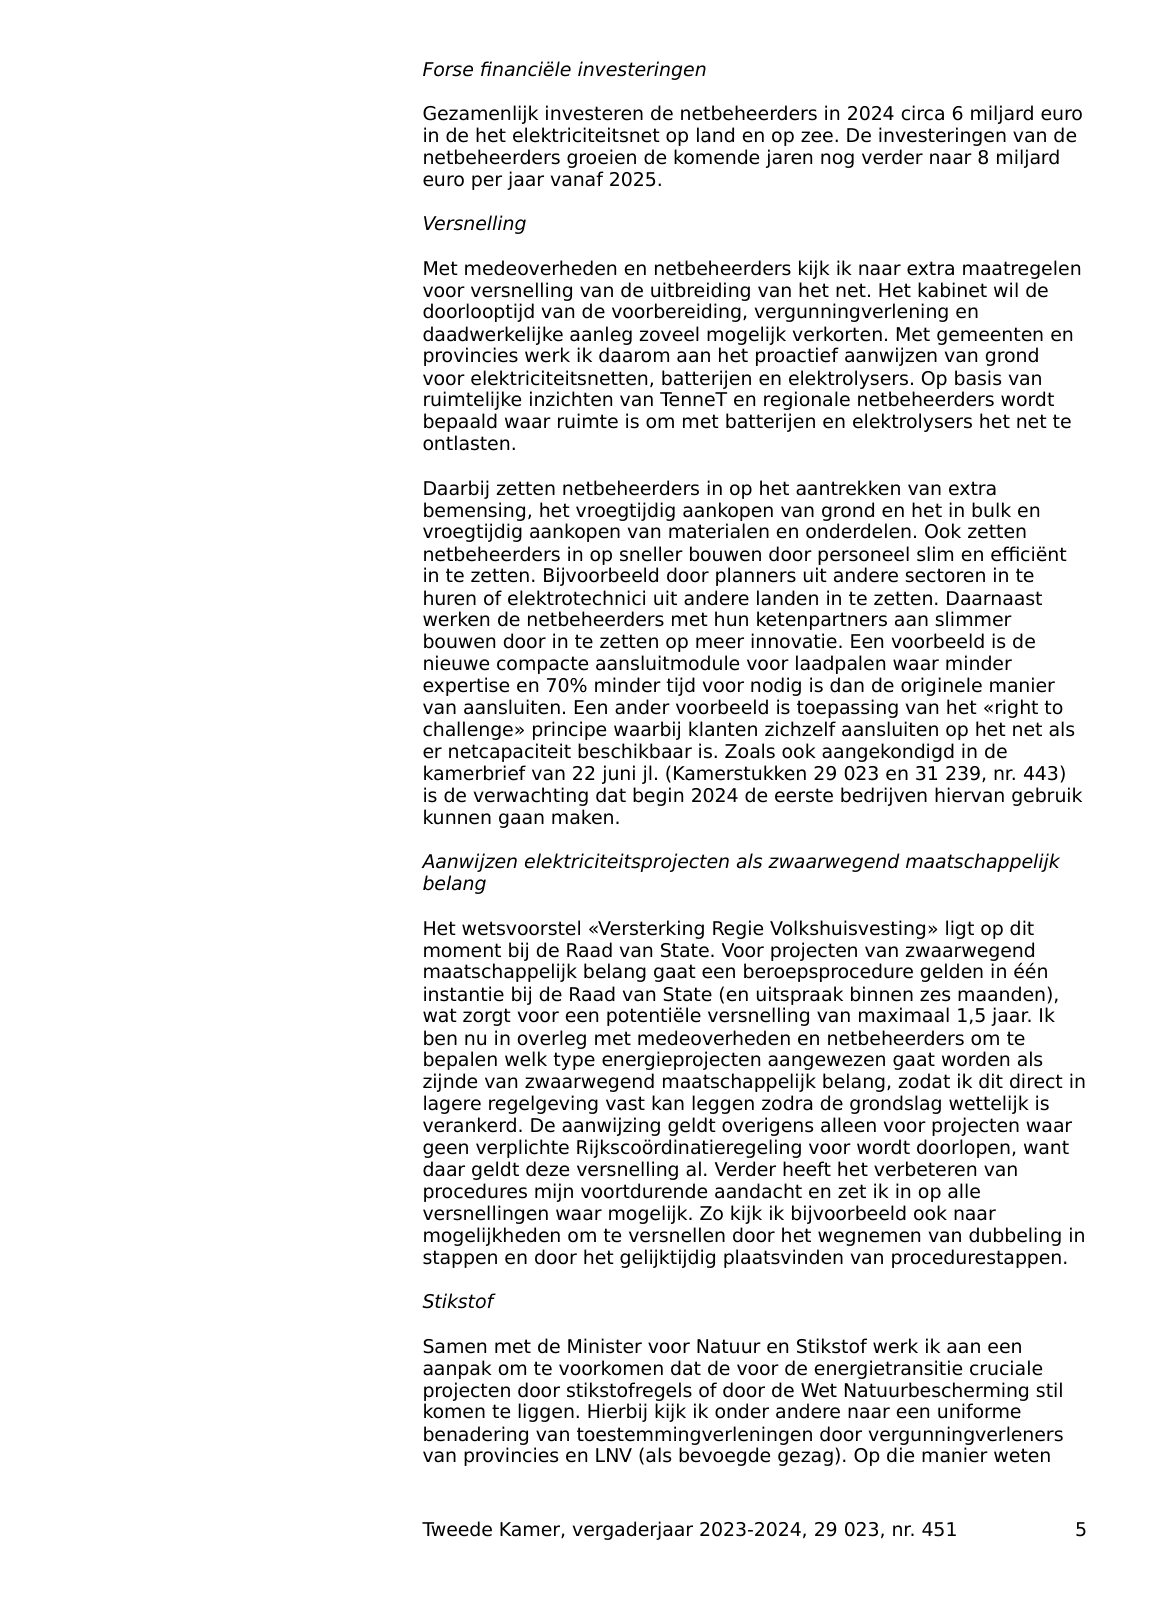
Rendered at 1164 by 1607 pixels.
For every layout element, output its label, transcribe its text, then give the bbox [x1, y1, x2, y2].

subtitle Versnelling [422, 213, 1087, 235]
text Daarbij zetten netbeheerders in op het aantrekken van extra bemensing, het vroegtijdig aankopen van grond en het in bulk en vroegtijdig aankopen van materialen en onderdelen. Ook zetten netbeheerders in op sneller bouwen door personeel slim en efficiënt in te zetten. Bijvoorbeeld door planners uit andere sectoren in te huren of elektrotechnici uit andere landen in te zetten. Daarnaast werken de netbeheerders met hun ketenpartners aan slimmer bouwen door in te zetten op meer innovatie. Een voorbeeld is de nieuwe compacte aansluitmodule voor laadpalen waar minder expertise en 70% minder tijd voor nodig is dan de originele manier van aansluiten. Een ander voorbeeld is toepassing van het «right to challenge» principe waarbij klanten zichzelf aansluiten op het net als er netcapaciteit beschikbaar is. Zoals ook aangekondigd in de kamerbrief van 22 juni jl. (Kamerstukken 29 023 en 31 239, nr. 443) is de verwachting dat begin 2024 de eerste bedrijven hiervan gebruik kunnen gaan maken. [422, 477, 1087, 829]
text Samen met de Minister voor Natuur en Stikstof werk ik aan een aanpak om te voorkomen dat de voor de energietransitie cruciale projecten door stikstofregels of door de Wet Natuurbescherming stil komen te liggen. Hierbij kijk ik onder andere naar een uniforme benadering van toestemmingverleningen door vergunningverleners van provincies en LNV (als bevoegde gezag). Op die manier weten [422, 1336, 1087, 1467]
subtitle Stikstof [422, 1291, 1087, 1313]
text Gezamenlijk investeren de netbeheerders in 2024 circa 6 miljard euro in de het elektriciteitsnet op land en op zee. De investeringen van de netbeheerders groeien de komende jaren nog verder naar 8 miljard euro per jaar vanaf 2025. [422, 103, 1087, 191]
text Met medeoverheden en netbeheerders kijk ik naar extra maatregelen voor versnelling van de uitbreiding van het net. Het kabinet wil de doorlooptijd van de voorbereiding, vergunningverlening en daadwerkelijke aanleg zoveel mogelijk verkorten. Met gemeenten en provincies werk ik daarom aan het proactief aanwijzen van grond voor elektriciteitsnetten, batterijen en elektrolysers. Op basis van ruimtelijke inzichten van TenneT en regionale netbeheerders wordt bepaald waar ruimte is om met batterijen en elektrolysers het net te ontlasten. [422, 257, 1087, 455]
text Het wetsvoorstel «Versterking Regie Volkshuisvesting» ligt op dit moment bij de Raad van State. Voor projecten van zwaarwegend maatschappelijk belang gaat een beroepsprocedure gelden in één instantie bij de Raad van State (en uitspraak binnen zes maanden), wat zorgt voor een potentiële versnelling van maximaal 1,5 jaar. Ik ben nu in overleg met medeoverheden en netbeheerders om te bepalen welk type energieprojecten aangewezen gaat worden als zijnde van zwaarwegend maatschappelijk belang, zodat ik dit direct in lagere regelgeving vast kan leggen zodra de grondslag wettelijk is verankerd. De aanwijzing geldt overigens alleen voor projecten waar geen verplichte Rijkscoördinatieregeling voor wordt doorlopen, want daar geldt deze versnelling al. Verder heeft het verbeteren van procedures mijn voortdurende aandacht en zet ik in op alle versnellingen waar mogelijk. Zo kijk ik bijvoorbeeld ook naar mogelijkheden om te versnellen door het wegnemen van dubbeling in stappen en door het gelijktijdig plaatsvinden van procedurestappen. [422, 917, 1087, 1269]
subtitle Forse financiële investeringen [422, 59, 1087, 81]
subtitle Aanwijzen elektriciteitsprojecten als zwaarwegend maatschappelijk belang [422, 851, 1087, 895]
